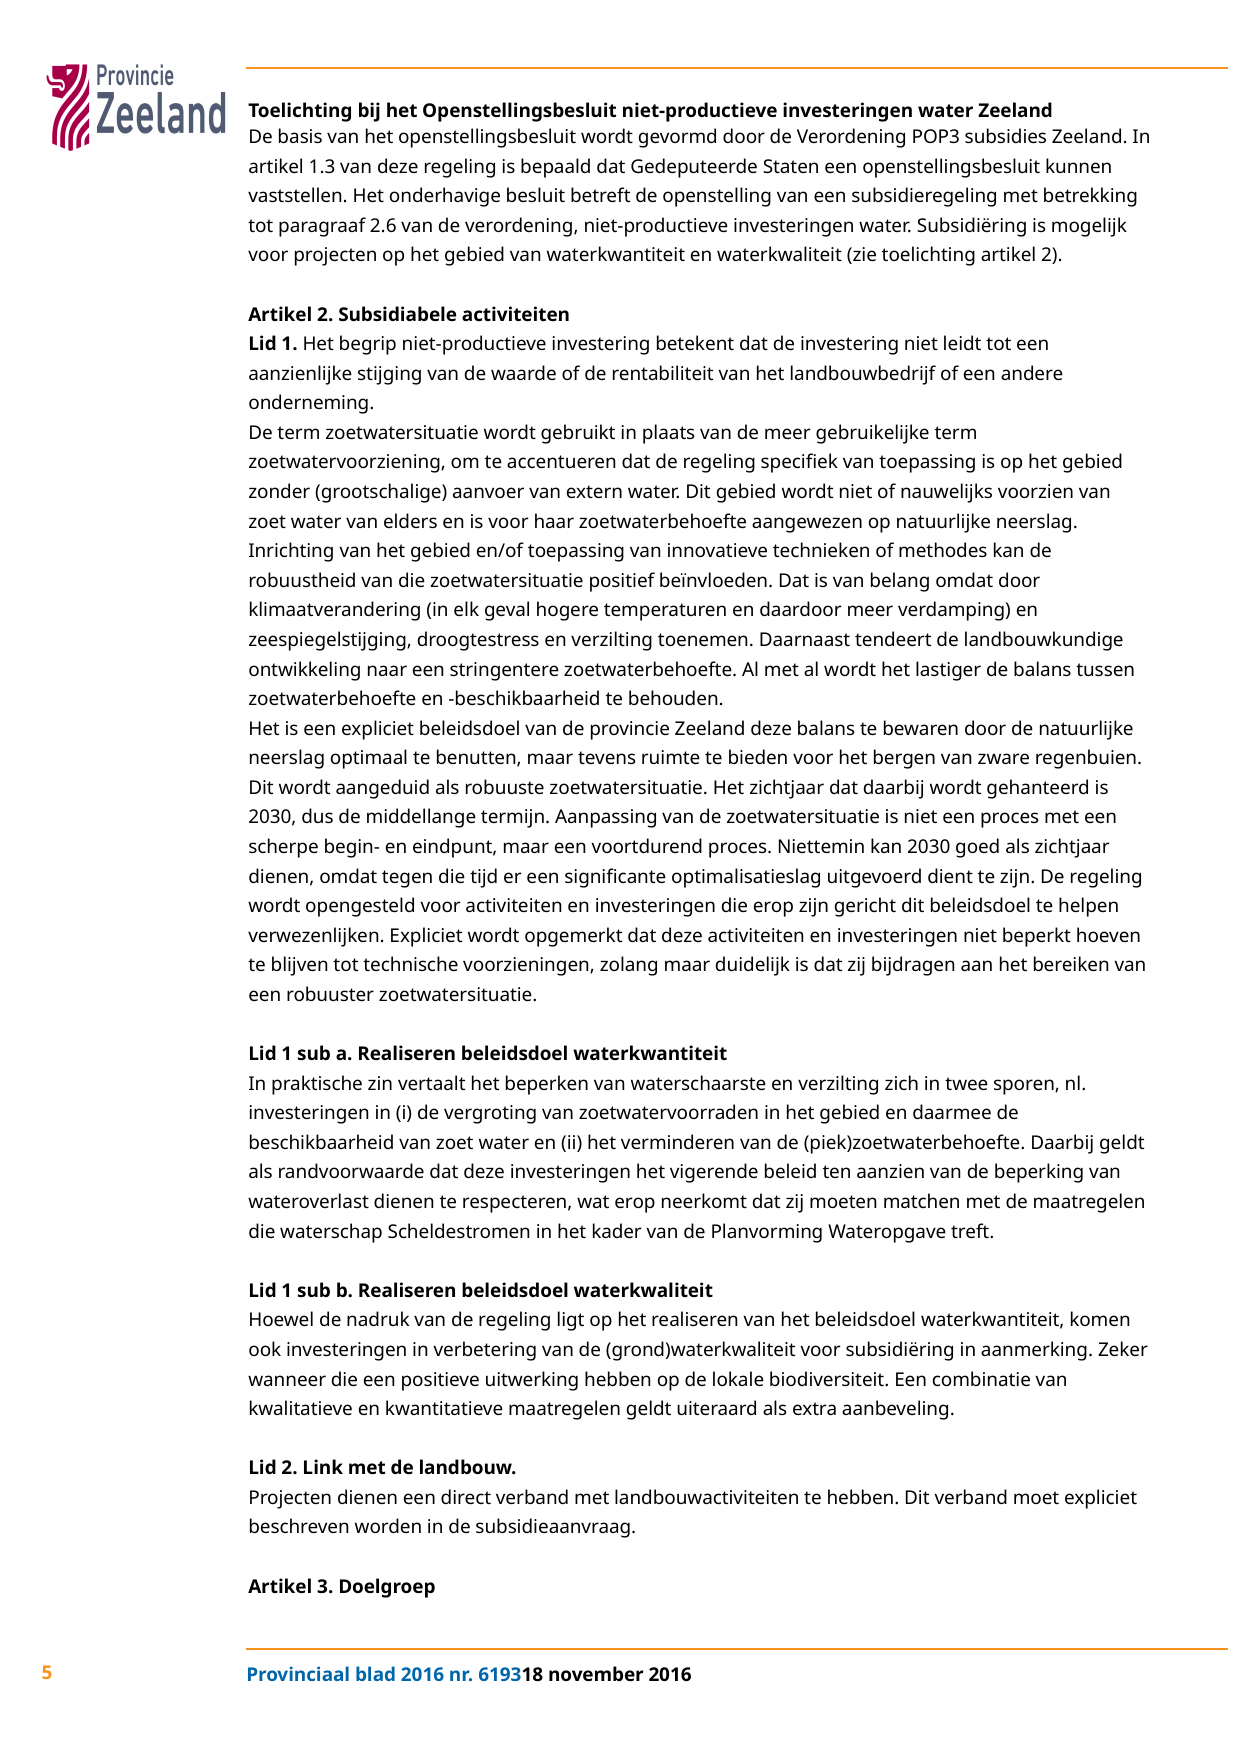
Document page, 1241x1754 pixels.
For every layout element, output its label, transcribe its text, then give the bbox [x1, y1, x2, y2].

text De term zoetwatersituatie wordt gebruikt in plaats van de meer gebruikelijke term zoetwatervoorziening, om te accentueren dat de regeling specifiek van toepassing is op het gebied zonder (grootschalige) aanvoer van extern water. Dit gebied wordt niet of nauwelijks voorzien van zoet water van elders en is voor haar zoetwaterbehoefte aangewezen op natuurlijke neerslag. [248, 419, 1152, 534]
text Projecten dienen een direct verband met landbouwactiviteiten te hebben. Dit verband moet expliciet beschreven worden in de subsidieaanvraag. [248, 1484, 1152, 1539]
text Inrichting van het gebied en/of toepassing van innovatieve technieken of methodes kan de robuustheid van die zoetwatersituatie positief beïnvloeden. Dat is van belang omdat door klimaatverandering (in elk geval hogere temperaturen en daardoor meer verdamping) en zeespiegelstijging, droogtestress en verzilting toenemen. Daarnaast tendeert de landbouwkundige ontwikkeling naar een stringentere zoetwaterbehoefte. Al met al wordt het lastiger de balans tussen zoetwaterbehoefte en -beschikbaarheid te behouden. [248, 537, 1152, 711]
text Artikel 3. Doelgroep [248, 1573, 1152, 1599]
text Lid 1 sub a. Realiseren beleidsdoel waterkwantiteit [248, 1040, 1152, 1066]
text Lid 2. Link met de landbouw. [248, 1454, 1152, 1480]
text Het is een expliciet beleidsdoel van de provincie Zeeland deze balans te bewaren door de natuurlijke neerslag optimaal te benutten, maar tevens ruimte te bieden voor het bergen van zware regenbuien. Dit wordt aangeduid als robuuste zoetwatersituatie. Het zichtjaar dat daarbij wordt gehanteerd is 2030, dus de middellange termijn. Aanpassing van de zoetwatersituatie is niet een proces met een scherpe begin- en eindpunt, maar een voortdurend proces. Niettemin kan 2030 goed als zichtjaar dienen, omdat tegen die tijd er een significante optimalisatieslag uitgevoerd dient te zijn. De regeling wordt opengesteld voor activiteiten en investeringen die erop zijn gericht dit beleidsdoel te helpen verwezenlijken. Expliciet wordt opgemerkt dat deze activiteiten en investeringen niet beperkt hoeven te blijven tot technische voorzieningen, zolang maar duidelijk is dat zij bijdragen aan het bereiken van een robuuster zoetwatersituatie. [248, 715, 1152, 1007]
text Artikel 2. Subsidiabele activiteiten [248, 301, 1152, 327]
text Lid 1. Het begrip niet-productieve investering betekent dat de investering niet leidt tot een aanzienlijke stijging van de waarde of de rentabiliteit van het landbouwbedrijf of een andere onderneming. [248, 330, 1152, 415]
text Hoewel de nadruk van de regeling ligt op het realiseren van het beleidsdoel waterkwantiteit, komen ook investeringen in verbetering van de (grond)waterkwaliteit voor subsidiëring in aanmerking. Zeker wanneer die een positieve uitwerking hebben op de lokale biodiversiteit. Een combinatie van kwalitatieve en kwantitatieve maatregelen geldt uiteraard als extra aanbeveling. [248, 1307, 1152, 1421]
picture [41, 47, 231, 172]
text In praktische zin vertaalt het beperken van waterschaarste en verzilting zich in twee sporen, nl. investeringen in (i) de vergroting van zoetwatervoorraden in het gebied en daarmee de beschikbaarheid van zoet water en (ii) het verminderen van de (piek)zoetwaterbehoefte. Daarbij geldt als randvoorwaarde dat deze investeringen het vigerende beleid ten aanzien van de beperking van wateroverlast dienen te respecteren, wat erop neerkomt dat zij moeten matchen met de maatregelen die waterschap Scheldestromen in het kader van de Planvorming Wateropgave treft. [248, 1070, 1152, 1244]
text Lid 1 sub b. Realiseren beleidsdoel waterkwaliteit [248, 1277, 1152, 1303]
text De basis van het openstellingsbesluit wordt gevormd door de Verordening POP3 subsidies Zeeland. In artikel 1.3 van deze regeling is bepaald dat Gedeputeerde Staten een openstellingsbesluit kunnen vaststellen. Het onderhavige besluit betreft de openstelling van een subsidieregeling met betrekking tot paragraaf 2.6 van de verordening, niet-productieve investeringen water. Subsidiëring is mogelijk voor projecten op het gebied van waterkwantiteit en waterkwaliteit (zie toelichting artikel 2). [248, 123, 1152, 267]
text Toelichting bij het Openstellingsbesluit niet-productieve investeringen water Zeeland [248, 95, 1152, 123]
